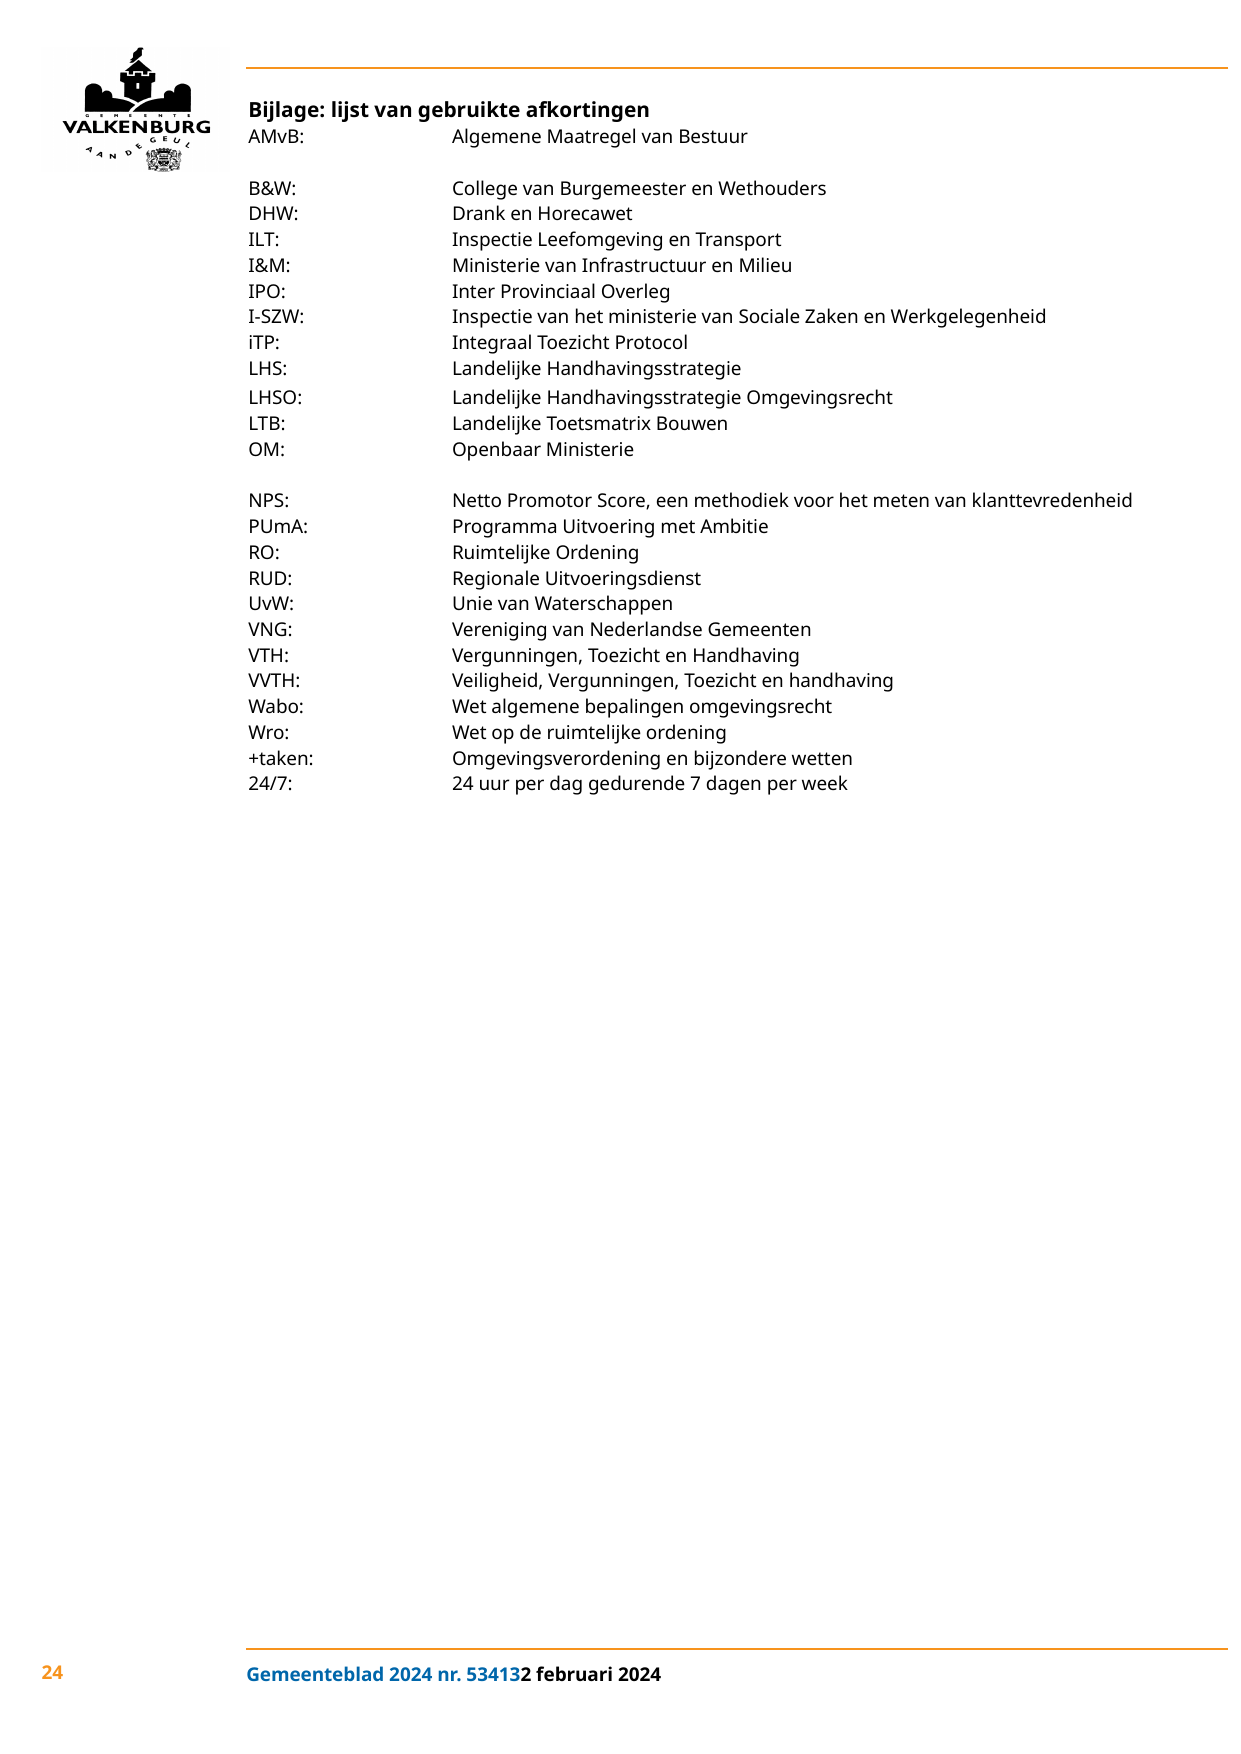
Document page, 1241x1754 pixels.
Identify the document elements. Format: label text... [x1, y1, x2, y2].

table_cell Openbaar Ministerie [452, 436, 1152, 462]
table_cell OM: [248, 436, 452, 462]
table_cell [452, 149, 1152, 175]
table_cell VVTH: [248, 668, 452, 693]
table_cell Landelijke Handhavingsstrategie Landelijke Handhavingsstrategie Omgevingsrecht [452, 355, 1152, 410]
table_cell Integraal Toezicht Protocol [452, 329, 1152, 355]
table_cell DHW: [248, 201, 452, 226]
table_cell Vergunningen, Toezicht en Handhaving [452, 642, 1152, 668]
table_cell Netto Promotor Score, een methodiek voor het meten van klanttevredenheid [452, 488, 1152, 513]
picture [41, 47, 231, 172]
table_cell RO: [248, 539, 452, 565]
table_cell Ministerie van Infrastructuur en Milieu [452, 252, 1152, 278]
table_cell IPO: [248, 278, 452, 303]
table_cell [248, 149, 452, 175]
table_header Algemene Maatregel van Bestuur [452, 124, 1152, 149]
table_cell LHS: LHSO: [248, 355, 452, 410]
table_cell Inspectie van het ministerie van Sociale Zaken en Werkgelegenheid [452, 304, 1152, 329]
table_cell Unie van Waterschappen [452, 590, 1152, 616]
table_cell [248, 462, 452, 487]
table_cell RUD: [248, 565, 452, 590]
table_cell NPS: [248, 488, 452, 513]
table_cell Omgevingsverordening en bijzondere wetten [452, 745, 1152, 771]
table_cell VNG: [248, 616, 452, 642]
table_cell I&M: [248, 252, 452, 278]
table_cell Wro: [248, 719, 452, 745]
table_cell Wabo: [248, 693, 452, 719]
table_cell B&W: [248, 175, 452, 201]
table_cell iTP: [248, 329, 452, 355]
table_cell Veiligheid, Vergunningen, Toezicht en handhaving [452, 668, 1152, 693]
table_cell [452, 462, 1152, 487]
table_cell Drank en Horecawet [452, 201, 1152, 226]
table_cell Programma Uitvoering met Ambitie [452, 513, 1152, 539]
table_cell PUmA: [248, 513, 452, 539]
table_header AMvB: [248, 124, 452, 149]
table_cell UvW: [248, 590, 452, 616]
table_cell College van Burgemeester en Wethouders [452, 175, 1152, 201]
table_cell Landelijke Toetsmatrix Bouwen [452, 410, 1152, 436]
table_cell Inter Provinciaal Overleg [452, 278, 1152, 303]
text Bijlage: lijst van gebruikte afkortingen [248, 95, 1152, 123]
table_cell VTH: [248, 642, 452, 668]
table_cell +taken: [248, 745, 452, 771]
table_cell Vereniging van Nederlandse Gemeenten [452, 616, 1152, 642]
table_cell 24 uur per dag gedurende 7 dagen per week [452, 771, 1152, 796]
table_cell 24/7: [248, 771, 452, 796]
table_cell Regionale Uitvoeringsdienst [452, 565, 1152, 590]
table_cell Inspectie Leefomgeving en Transport [452, 226, 1152, 252]
table_cell Ruimtelijke Ordening [452, 539, 1152, 565]
table_cell Wet algemene bepalingen omgevingsrecht [452, 693, 1152, 719]
table_cell Wet op de ruimtelijke ordening [452, 719, 1152, 745]
table_cell LTB: [248, 410, 452, 436]
table_cell I-SZW: [248, 304, 452, 329]
table_cell ILT: [248, 226, 452, 252]
